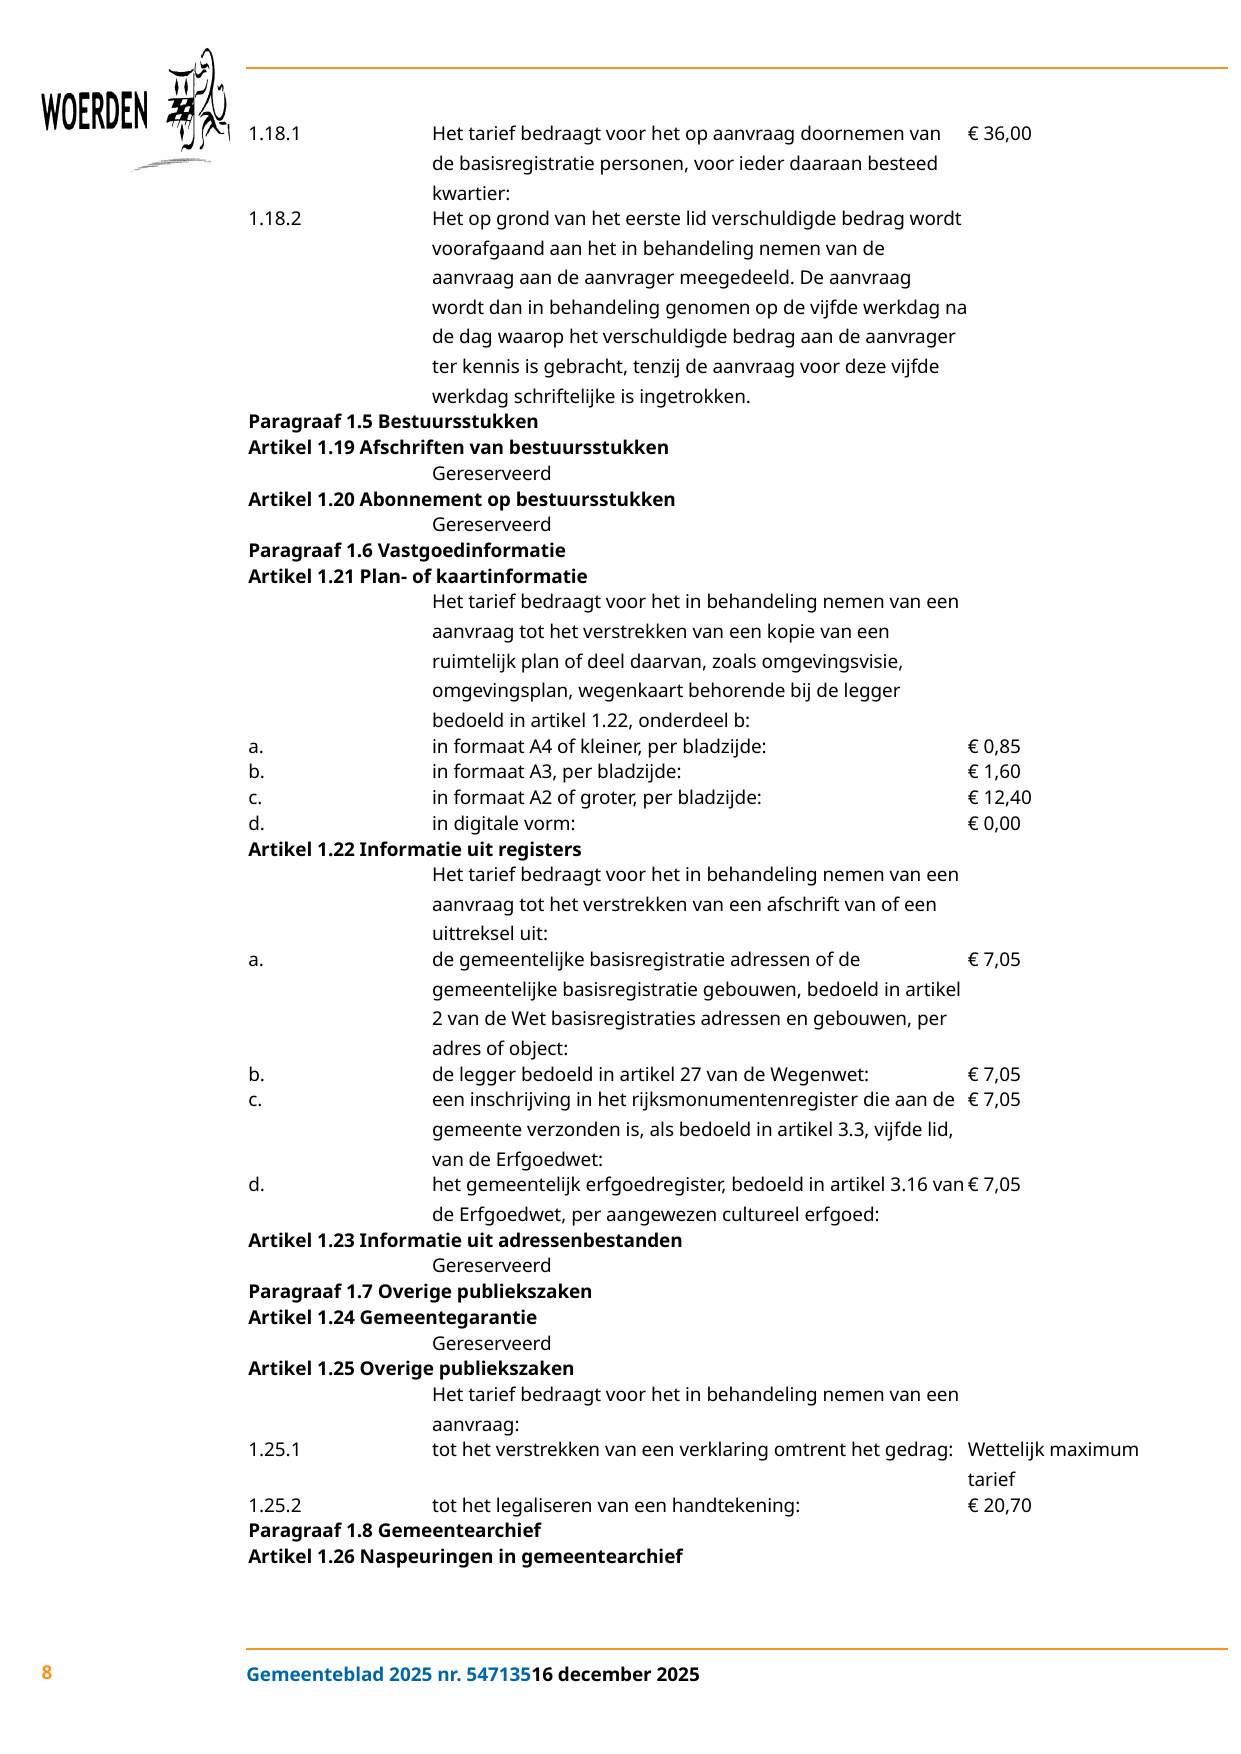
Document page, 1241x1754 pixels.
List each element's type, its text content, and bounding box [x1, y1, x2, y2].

table_cell [968, 1381, 1152, 1436]
table_cell [432, 95, 968, 121]
table_cell in formaat A2 of groter, per bladzijde: [432, 784, 968, 810]
table_cell [248, 95, 432, 121]
table_cell 1.18.1 [248, 121, 432, 205]
table_cell [248, 512, 432, 537]
table_cell € 7,05 [968, 946, 1152, 1061]
table_cell 1.25.1 [248, 1436, 432, 1492]
table_cell Gereserveerd [432, 1253, 968, 1278]
table_cell in formaat A4 of kleiner, per bladzijde: [432, 733, 968, 758]
table_cell Artikel 1.23 Informatie uit adressenbestanden [248, 1227, 1152, 1252]
table_cell Gereserveerd [432, 512, 968, 537]
table_cell Wettelijk maximum tarief [968, 1436, 1152, 1492]
table_cell [968, 589, 1152, 733]
table_cell c. [248, 1087, 432, 1171]
table_cell Artikel 1.24 Gemeentegarantie [248, 1304, 1152, 1330]
table_cell Het op grond van het eerste lid verschuldigde bedrag wordt voorafgaand aan het in behandeling nemen van de aanvraag aan de aanvrager meegedeeld. De aanvraag wordt dan in behandeling genomen op de vijfde werkdag na de dag waarop het verschuldigde bedrag aan de aanvrager ter kennis is gebracht, tenzij de aanvraag voor deze vijfde werkdag schriftelijke is ingetrokken. [432, 205, 968, 409]
table_cell [248, 1569, 432, 1595]
table_cell [968, 95, 1152, 121]
picture [41, 47, 231, 172]
table_cell Gereserveerd [432, 460, 968, 486]
table_cell [968, 861, 1152, 946]
table_cell Artikel 1.25 Overige publiekszaken [248, 1355, 1152, 1381]
table_cell [968, 1330, 1152, 1355]
table_cell a. [248, 946, 432, 1061]
table_cell Het tarief bedraagt voor het op aanvraag doornemen van de basisregistratie personen, voor ieder daaraan besteed kwartier: [432, 121, 968, 205]
table_cell [248, 1381, 432, 1436]
table_cell Artikel 1.19 Afschriften van bestuursstukken [248, 434, 1152, 460]
table_cell Artikel 1.21 Plan- of kaartinformatie [248, 563, 1152, 589]
table_cell € 1,60 [968, 759, 1152, 784]
table_cell € 12,40 [968, 784, 1152, 810]
table_cell € 0,00 [968, 810, 1152, 836]
table_cell de legger bedoeld in artikel 27 van de Wegenwet: [432, 1061, 968, 1087]
table_cell c. [248, 784, 432, 810]
table_cell een inschrijving in het rijksmonumentenregister die aan de gemeente verzonden is, als bedoeld in artikel 3.3, vijfde lid, van de Erfgoedwet: [432, 1087, 968, 1171]
table_cell Paragraaf 1.7 Overige publiekszaken [248, 1278, 1152, 1304]
table_cell Artikel 1.26 Naspeuringen in gemeentearchief [248, 1543, 1152, 1569]
table_cell in formaat A3, per bladzijde: [432, 759, 968, 784]
table_cell tot het legaliseren van een handtekening: [432, 1492, 968, 1517]
table_cell € 20,70 [968, 1492, 1152, 1517]
table_cell 1.18.2 [248, 205, 432, 409]
table_cell het gemeentelijk erfgoedregister, bedoeld in artikel 3.16 van de Erfgoedwet, per aangewezen cultureel erfgoed: [432, 1171, 968, 1227]
table_cell Artikel 1.20 Abonnement op bestuursstukken [248, 486, 1152, 512]
table_cell b. [248, 1061, 432, 1087]
table_cell [968, 512, 1152, 537]
table_cell in digitale vorm: [432, 810, 968, 836]
table_cell Artikel 1.22 Informatie uit registers [248, 836, 1152, 861]
table_cell [248, 589, 432, 733]
table_cell Paragraaf 1.6 Vastgoedinformatie [248, 537, 1152, 563]
table_cell Het tarief bedraagt voor het in behandeling nemen van een aanvraag tot het verstrekken van een afschrift van of een uittreksel uit: [432, 861, 968, 946]
table_cell [968, 1253, 1152, 1278]
table_cell de gemeentelijke basisregistratie adressen of de gemeentelijke basisregistratie gebouwen, bedoeld in artikel 2 van de Wet basisregistraties adressen en gebouwen, per adres of object: [432, 946, 968, 1061]
table_cell [248, 1253, 432, 1278]
table_cell b. [248, 759, 432, 784]
table_cell € 0,85 [968, 733, 1152, 758]
table_cell [968, 1569, 1152, 1595]
table_cell [248, 460, 432, 486]
table_cell € 7,05 [968, 1171, 1152, 1227]
table_cell € 36,00 [968, 121, 1152, 205]
table_cell d. [248, 810, 432, 836]
table_cell a. [248, 733, 432, 758]
table_cell [248, 1330, 432, 1355]
table_cell d. [248, 1171, 432, 1227]
table_cell Paragraaf 1.8 Gemeentearchief [248, 1518, 1152, 1543]
table_cell € 7,05 [968, 1061, 1152, 1087]
table_cell [968, 460, 1152, 486]
table_cell [968, 205, 1152, 409]
table_cell Het tarief bedraagt voor het in behandeling nemen van een aanvraag tot het verstrekken van een kopie van een ruimtelijk plan of deel daarvan, zoals omgevingsvisie, omgevingsplan, wegenkaart behorende bij de legger bedoeld in artikel 1.22, onderdeel b: [432, 589, 968, 733]
table_cell Het tarief bedraagt voor het in behandeling nemen van een aanvraag: [432, 1381, 968, 1436]
table_cell [432, 1569, 968, 1595]
table_cell 1.25.2 [248, 1492, 432, 1517]
table_cell tot het verstrekken van een verklaring omtrent het gedrag: [432, 1436, 968, 1492]
table_cell € 7,05 [968, 1087, 1152, 1171]
table_cell Paragraaf 1.5 Bestuursstukken [248, 409, 1152, 434]
table_cell Gereserveerd [432, 1330, 968, 1355]
table_cell [248, 861, 432, 946]
